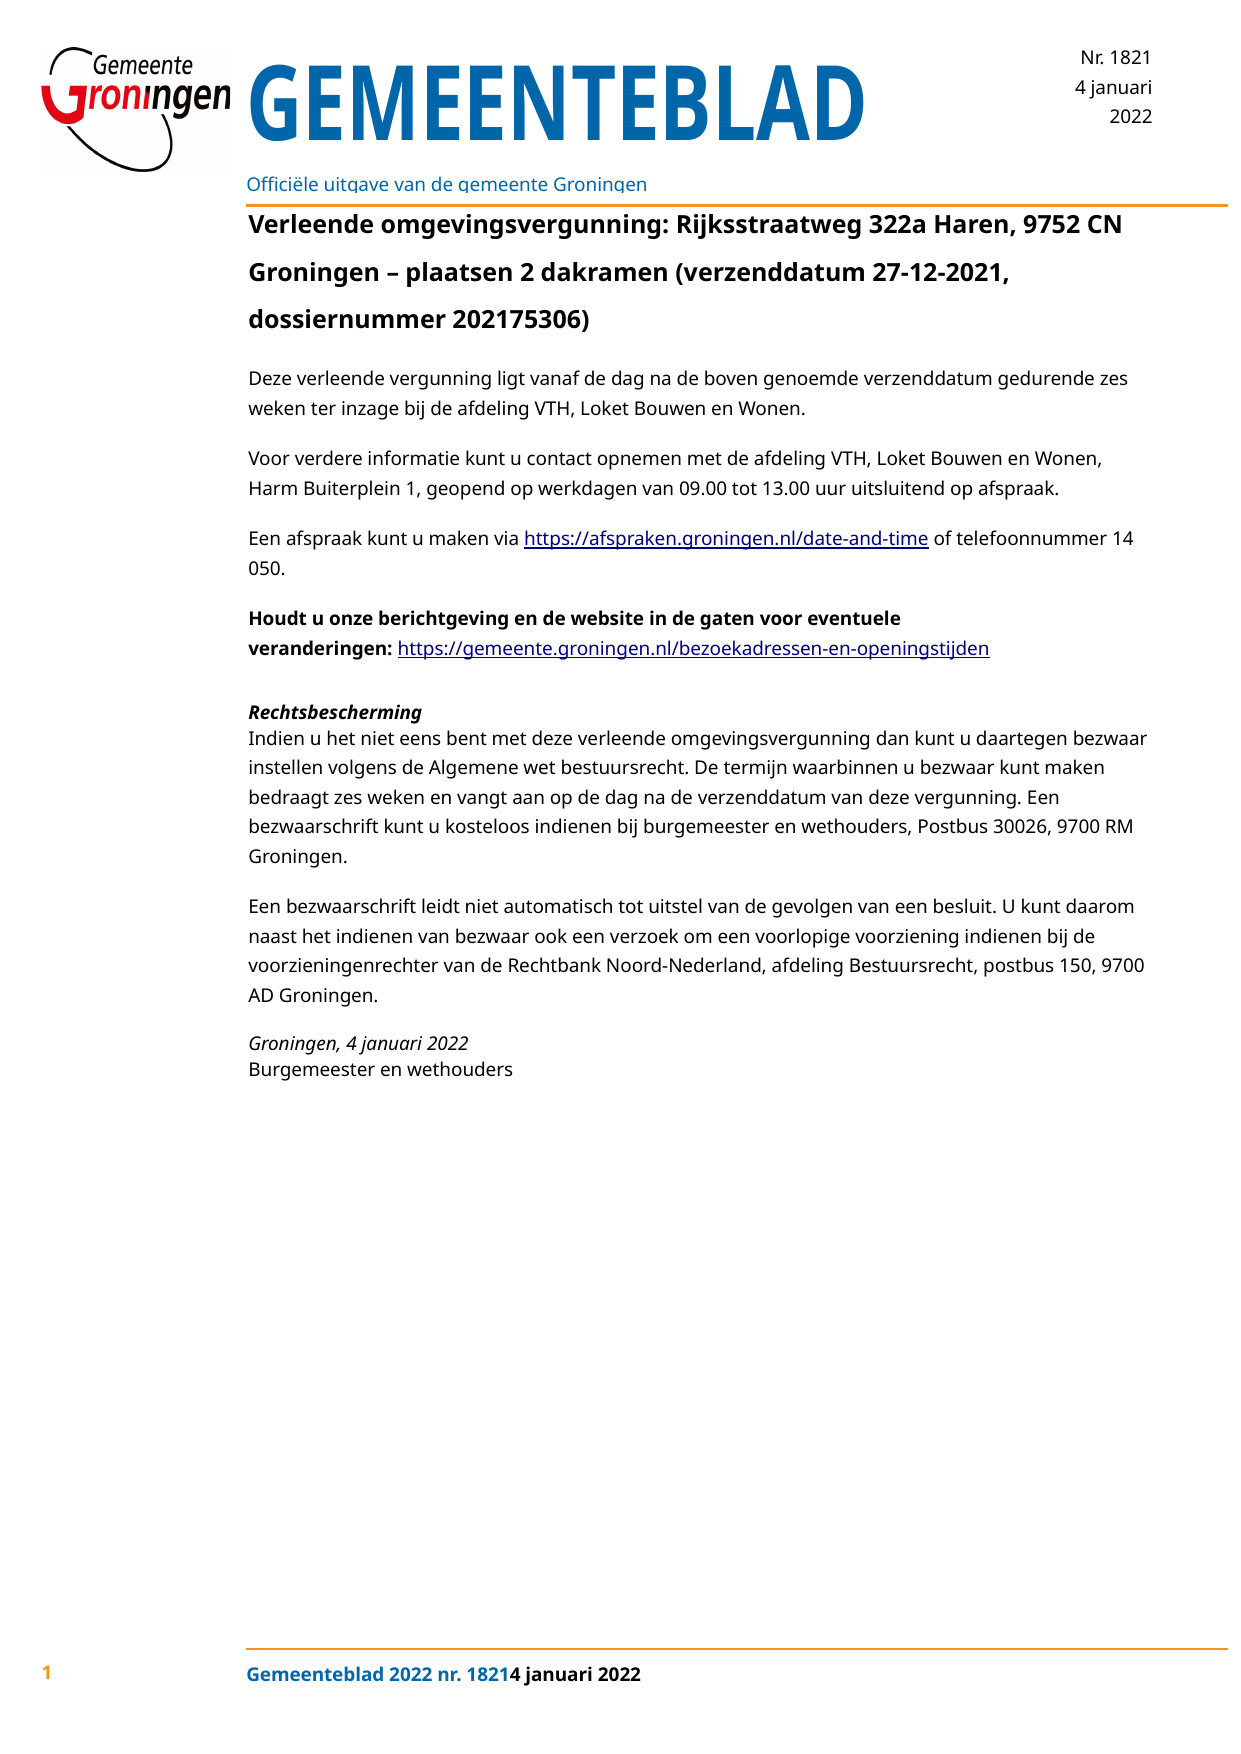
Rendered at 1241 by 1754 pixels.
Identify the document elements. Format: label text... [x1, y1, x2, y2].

text Voor verdere informatie kunt u contact opnemen met de afdeling VTH, Loket Bouwen en Wonen, Harm Buiterplein 1, geopend op werkdagen van 09.00 tot 13.00 uur uitsluitend op afspraak. [248, 446, 1152, 501]
text Een bezwaarschrift leidt niet automatisch tot uitstel van de gevolgen van een besluit. U kunt daarom naast het indienen van bezwaar ook een verzoek om een voorlopige voorziening indienen bij de voorzieningenrechter van de Rechtbank Noord-Nederland, afdeling Bestuursrecht, postbus 150, 9700 AD Groningen. [248, 893, 1152, 1008]
picture [41, 47, 231, 172]
text Een afspraak kunt u maken via https://afspraken.groningen.nl/date-and-time of telefoonnummer 14 050. [248, 526, 1152, 581]
text Burgemeester en wethouders [248, 1056, 1152, 1082]
text Indien u het niet eens bent met deze verleende omgevingsvergunning dan kunt u daartegen bezwaar instellen volgens de Algemene wet bestuursrecht. De termijn waarbinnen u bezwaar kunt maken bedraagt zes weken en vangt aan op de dag na de verzenddatum van deze vergunning. Een bezwaarschrift kunt u kosteloos indienen bij burgemeester en wethouders, Postbus 30026, 9700 RM Groningen. [248, 725, 1152, 869]
text Verleende omgevingsvergunning: Rijksstraatweg 322a Haren, 9752 CN Groningen – plaatsen 2 dakramen (verzenddatum 27-12-2021, dossiernummer 202175306) [248, 207, 1152, 336]
text Rechtsbescherming [248, 699, 1152, 725]
text Deze verleende vergunning ligt vanaf de dag na de boven genoemde verzenddatum gedurende zes weken ter inzage bij de afdeling VTH, Loket Bouwen en Wonen. [248, 366, 1152, 421]
text Groningen, 4 januari 2022 [248, 1030, 1152, 1056]
text Houdt u onze berichtgeving en de website in de gaten voor eventuele veranderingen: https://gemeente.groningen.nl/bezoekadressen-en-openingstijden [248, 606, 1152, 661]
